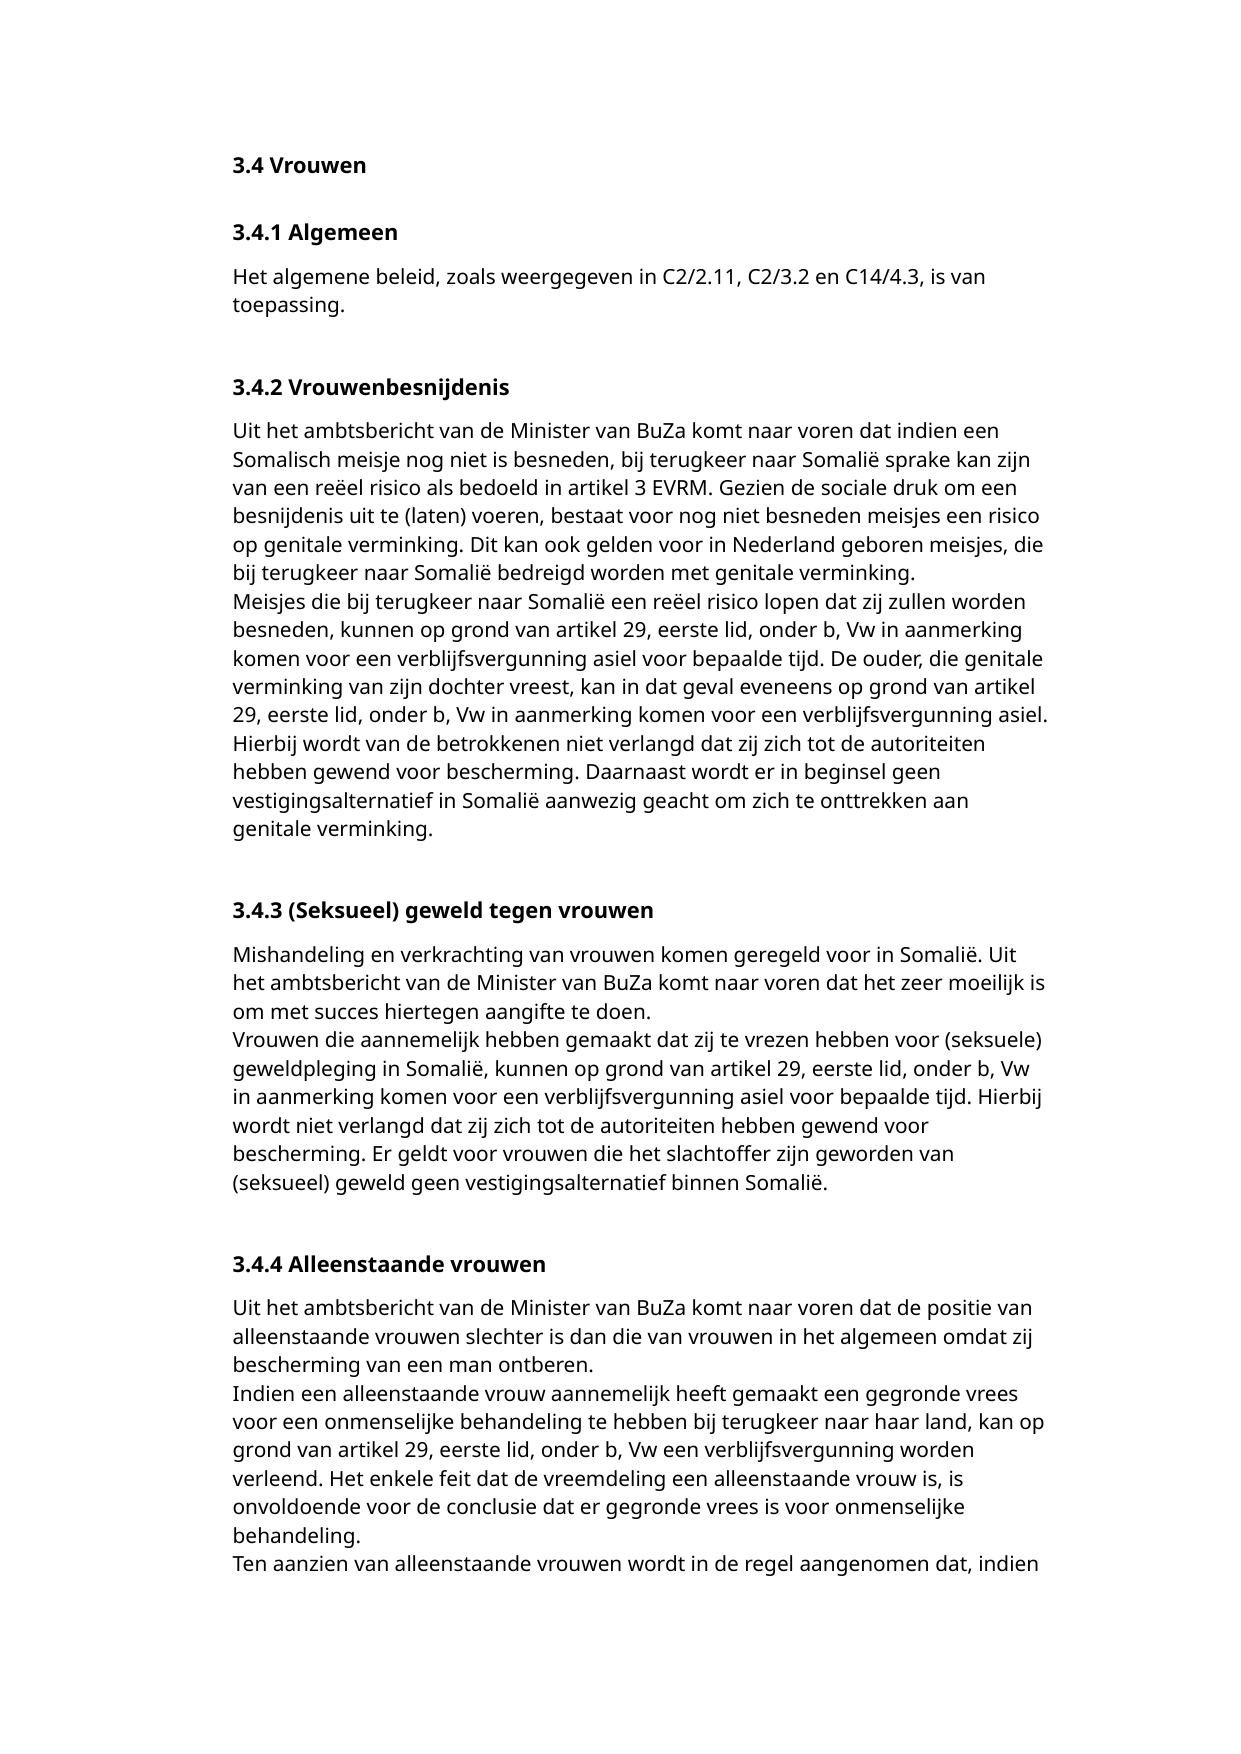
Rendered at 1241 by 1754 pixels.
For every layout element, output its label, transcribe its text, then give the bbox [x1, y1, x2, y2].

text Indien een alleenstaande vrouw aannemelijk heeft gemaakt een gegronde vrees voor een onmenselijke behandeling te hebben bij terugkeer naar haar land, kan op grond van artikel 29, eerste lid, onder b, Vw een verblijfsvergunning worden verleend. Het enkele feit dat de vreemdeling een alleenstaande vrouw is, is onvoldoende voor de conclusie dat er gegronde vrees is voor onmenselijke behandeling. [232, 1379, 1053, 1549]
text Uit het ambtsbericht van de Minister van BuZa komt naar voren dat indien een Somalisch meisje nog niet is besneden, bij terugkeer naar Somalië sprake kan zijn van een reëel risico als bedoeld in artikel 3 EVRM. Gezien de sociale druk om een besnijdenis uit te (laten) voeren, bestaat voor nog niet besneden meisjes een risico op genitale verminking. Dit kan ook gelden voor in Nederland geboren meisjes, die bij terugkeer naar Somalië bedreigd worden met genitale verminking. [232, 416, 1053, 587]
subtitle 3.4 Vrouwen [232, 150, 1053, 180]
subtitle 3.4.1 Algemeen [232, 217, 1053, 247]
text Uit het ambtsbericht van de Minister van BuZa komt naar voren dat de positie van alleenstaande vrouwen slechter is dan die van vrouwen in het algemeen omdat zij bescherming van een man ontberen. [232, 1293, 1053, 1379]
text Meisjes die bij terugkeer naar Somalië een reëel risico lopen dat zij zullen worden besneden, kunnen op grond van artikel 29, eerste lid, onder b, Vw in aanmerking komen voor een verblijfsvergunning asiel voor bepaalde tijd. De ouder, die genitale verminking van zijn dochter vreest, kan in dat geval eveneens op grond van artikel 29, eerste lid, onder b, Vw in aanmerking komen voor een verblijfsvergunning asiel. [232, 587, 1053, 729]
subtitle 3.4.4 Alleenstaande vrouwen [232, 1248, 1053, 1278]
subtitle 3.4.2 Vrouwenbesnijdenis [232, 371, 1053, 401]
text Hierbij wordt van de betrokkenen niet verlangd dat zij zich tot de autoriteiten hebben gewend voor bescherming. Daarnaast wordt er in beginsel geen vestigingsalternatief in Somalië aanwezig geacht om zich te onttrekken aan genitale verminking. [232, 729, 1053, 843]
text Vrouwen die aannemelijk hebben gemaakt dat zij te vrezen hebben voor (seksuele) geweldpleging in Somalië, kunnen op grond van artikel 29, eerste lid, onder b, Vw in aanmerking komen voor een verblijfsvergunning asiel voor bepaalde tijd. Hierbij wordt niet verlangd dat zij zich tot de autoriteiten hebben gewend voor bescherming. Er geldt voor vrouwen die het slachtoffer zijn geworden van (seksueel) geweld geen vestigingsalternatief binnen Somalië. [232, 1025, 1053, 1196]
text Ten aanzien van alleenstaande vrouwen wordt in de regel aangenomen dat, indien [232, 1549, 1053, 1578]
text Mishandeling en verkrachting van vrouwen komen geregeld voor in Somalië. Uit het ambtsbericht van de Minister van BuZa komt naar voren dat het zeer moeilijk is om met succes hiertegen aangifte te doen. [232, 940, 1053, 1025]
text Het algemene beleid, zoals weergegeven in C2/2.11, C2/3.2 en C14/4.3, is van toepassing. [232, 262, 1053, 319]
subtitle 3.4.3 (Seksueel) geweld tegen vrouwen [232, 895, 1053, 925]
